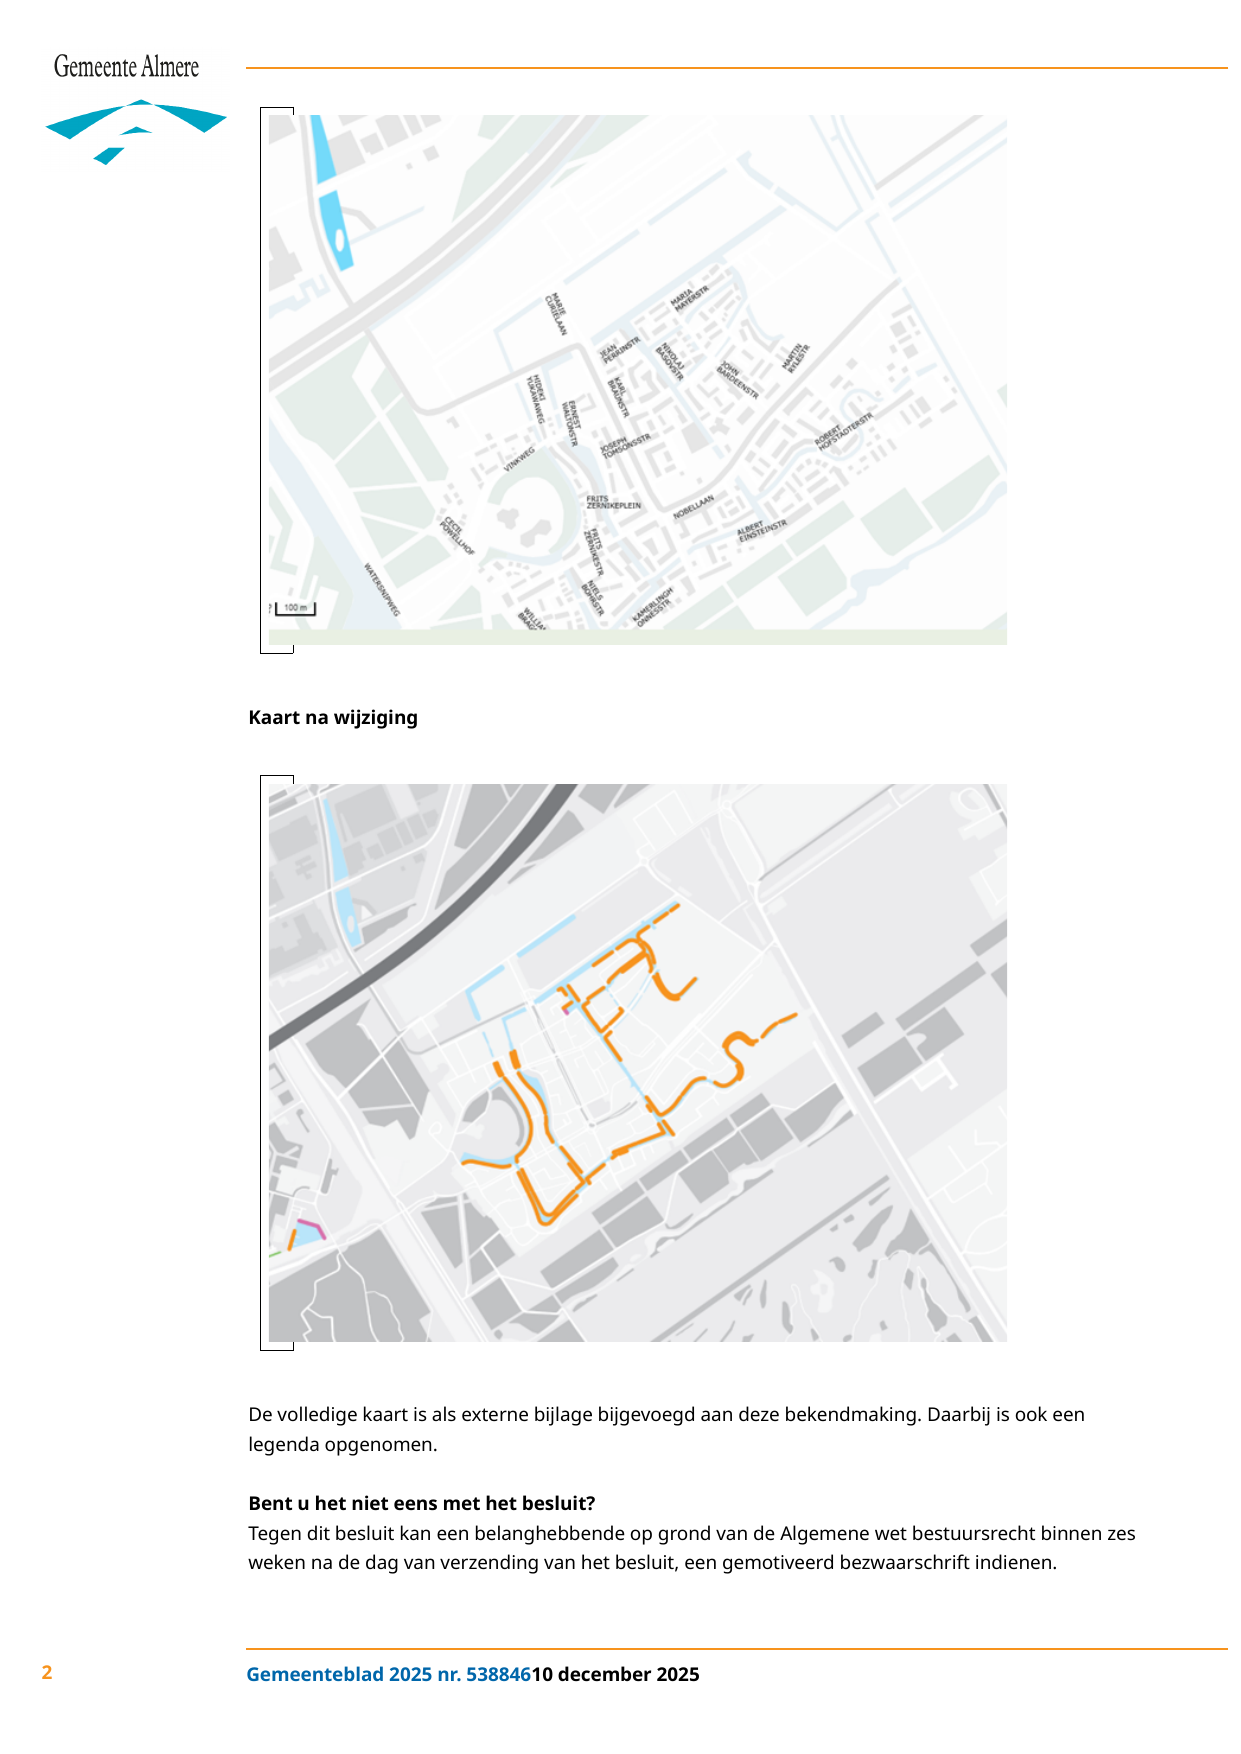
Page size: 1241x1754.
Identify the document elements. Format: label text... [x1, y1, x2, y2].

picture [268, 784, 1008, 1342]
text De volledige kaart is als externe bijlage bijgevoegd aan deze bekendmaking. Daarbij is ook een legenda opgenomen. [248, 1401, 1152, 1457]
text Tegen dit besluit kan een belanghebbende op grond van de Algemene wet bestuursrecht binnen zes weken na de dag van verzending van het besluit, een gemotiveerd bezwaarschrift indienen. [248, 1520, 1152, 1575]
picture [41, 47, 231, 172]
text Bent u het niet eens met het besluit? [248, 1490, 1152, 1516]
picture [268, 115, 1008, 645]
text Kaart na wijziging [248, 704, 1152, 730]
